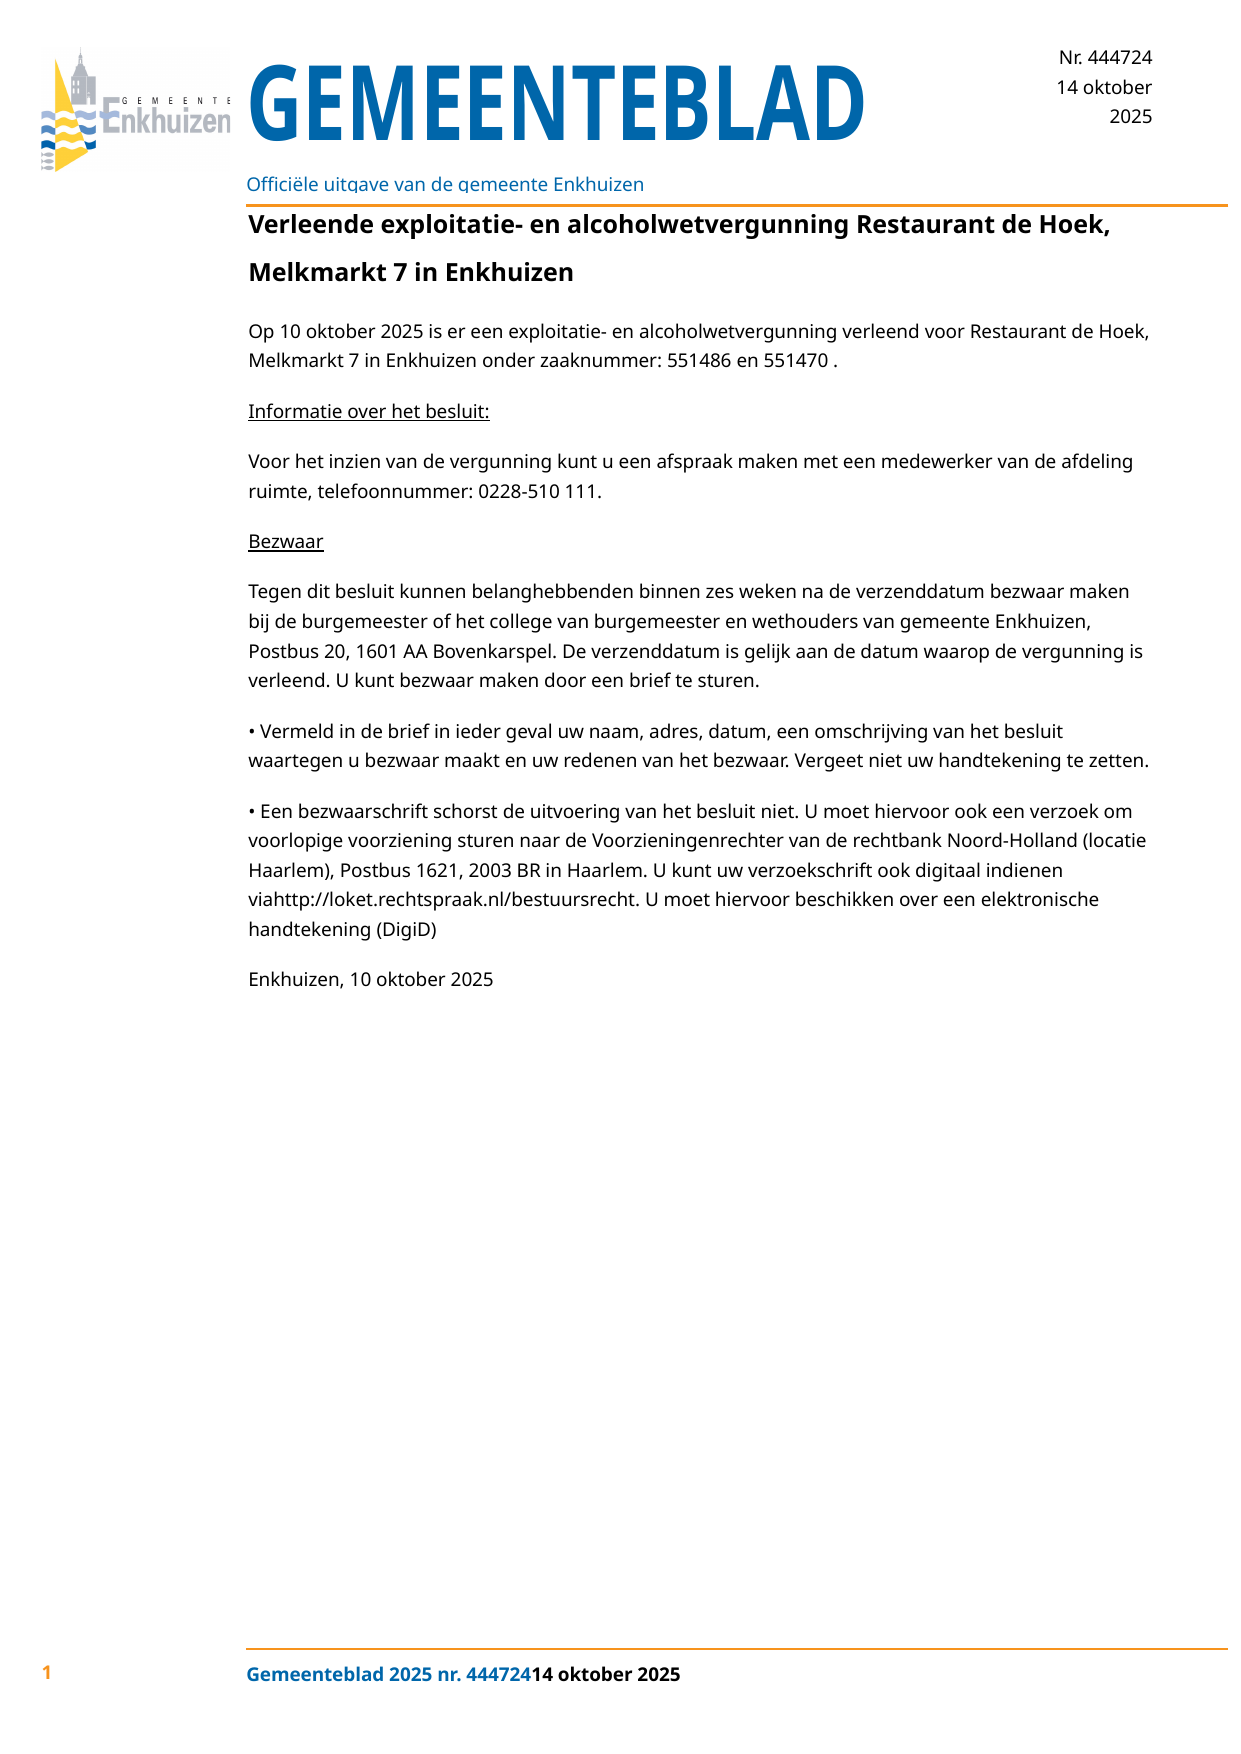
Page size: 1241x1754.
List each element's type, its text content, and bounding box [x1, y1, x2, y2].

text Tegen dit besluit kunnen belanghebbenden binnen zes weken na de verzenddatum bezwaar maken bij de burgemeester of het college van burgemeester en wethouders van gemeente Enkhuizen, Postbus 20, 1601 AA Bovenkarspel. De verzenddatum is gelijk aan de datum waarop de vergunning is verleend. U kunt bezwaar maken door een brief te sturen. [248, 579, 1152, 693]
text • Vermeld in de brief in ieder geval uw naam, adres, datum, een omschrijving van het besluit waartegen u bezwaar maakt en uw redenen van het bezwaar. Vergeet niet uw handtekening te zetten. [248, 718, 1152, 773]
text Enkhuizen, 10 oktober 2025 [248, 967, 1152, 992]
text Voor het inzien van de vergunning kunt u een afspraak maken met een medewerker van de afdeling ruimte, telefoonnummer: 0228-510 111. [248, 448, 1152, 504]
text Informatie over het besluit: [248, 398, 1152, 424]
text Bezwaar [248, 528, 1152, 554]
text Verleende exploitatie- en alcoholwetvergunning Restaurant de Hoek, Melkmarkt 7 in Enkhuizen [248, 207, 1152, 288]
text • Een bezwaarschrift schorst de uitvoering van het besluit niet. U moet hiervoor ook een verzoek om voorlopige voorziening sturen naar de Voorzieningenrechter van de rechtbank Noord-Holland (locatie Haarlem), Postbus 1621, 2003 BR in Haarlem. U kunt uw verzoekschrift ook digitaal indienen viahttp://loket.rechtspraak.nl/bestuursrecht. U moet hiervoor beschikken over een elektronische handtekening (DigiD) [248, 798, 1152, 942]
text Op 10 oktober 2025 is er een exploitatie- en alcoholwetvergunning verleend voor Restaurant de Hoek, Melkmarkt 7 in Enkhuizen onder zaaknummer: 551486 en 551470 . [248, 318, 1152, 373]
picture [41, 47, 231, 172]
